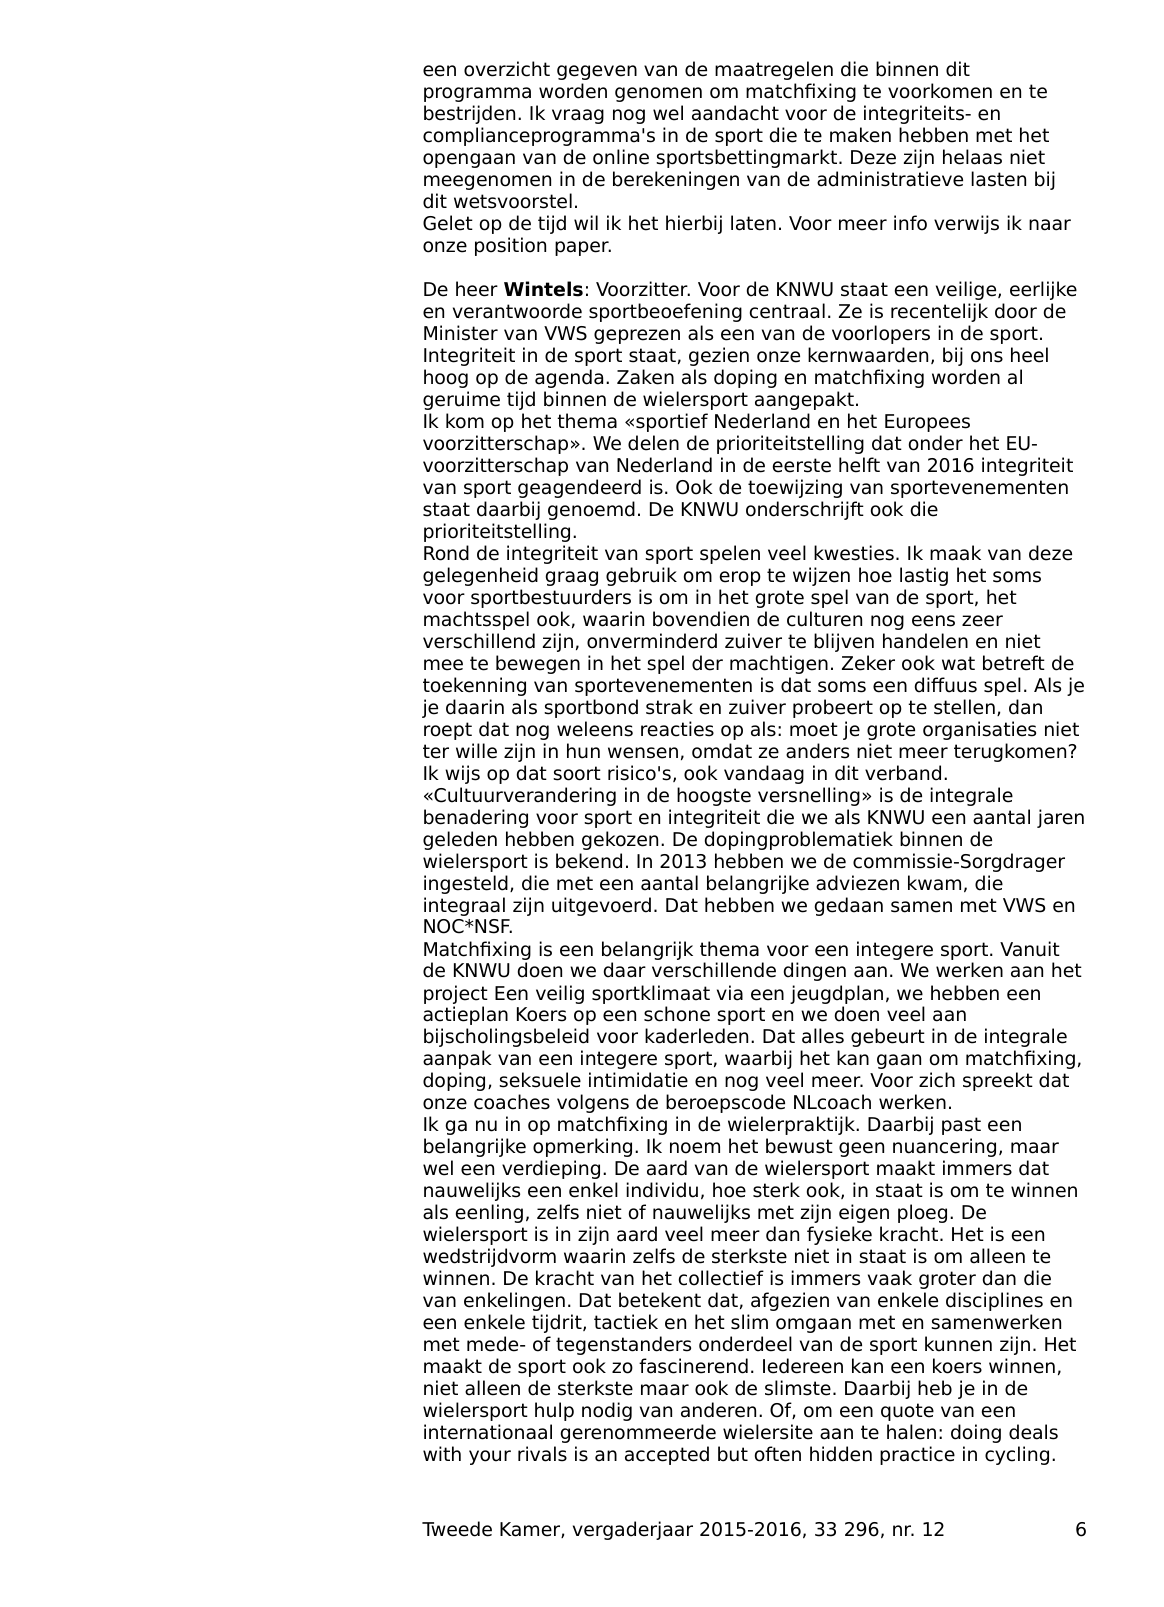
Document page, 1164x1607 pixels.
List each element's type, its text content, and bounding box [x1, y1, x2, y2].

text De heer Wintels: Voorzitter. Voor de KNWU staat een veilige, eerlijke en verantwoorde sportbeoefening centraal. Ze is recentelijk door de Minister van VWS geprezen als een van de voorlopers in de sport. Integriteit in de sport staat, gezien onze kernwaarden, bij ons heel hoog op de agenda. Zaken als doping en matchfixing worden al geruime tijd binnen de wielersport aangepakt. [422, 279, 1087, 411]
text Gelet op de tijd wil ik het hierbij laten. Voor meer info verwijs ik naar onze position paper. [422, 213, 1087, 257]
text een overzicht gegeven van de maatregelen die binnen dit programma worden genomen om matchfixing te voorkomen en te bestrijden. Ik vraag nog wel aandacht voor de integriteits- en complianceprogramma's in de sport die te maken hebben met het opengaan van de online sportsbettingmarkt. Deze zijn helaas niet meegenomen in de berekeningen van de administratieve lasten bij dit wetsvoorstel. [422, 59, 1087, 213]
text Matchfixing is een belangrijk thema voor een integere sport. Vanuit de KNWU doen we daar verschillende dingen aan. We werken aan het project Een veilig sportklimaat via een jeugdplan, we hebben een actieplan Koers op een schone sport en we doen veel aan bijscholingsbeleid voor kaderleden. Dat alles gebeurt in de integrale aanpak van een integere sport, waarbij het kan gaan om matchfixing, doping, seksuele intimidatie en nog veel meer. Voor zich spreekt dat onze coaches volgens de beroepscode NLcoach werken. [422, 938, 1087, 1114]
text Ik kom op het thema «sportief Nederland en het Europees voorzitterschap». We delen de prioriteitstelling dat onder het EU-voorzitterschap van Nederland in de eerste helft van 2016 integriteit van sport geagendeerd is. Ook de toewijzing van sportevenementen staat daarbij genoemd. De KNWU onderschrijft ook die prioriteitstelling. [422, 411, 1087, 543]
text Rond de integriteit van sport spelen veel kwesties. Ik maak van deze gelegenheid graag gebruik om erop te wijzen hoe lastig het soms voor sportbestuurders is om in het grote spel van de sport, het machtsspel ook, waarin bovendien de culturen nog eens zeer verschillend zijn, onverminderd zuiver te blijven handelen en niet mee te bewegen in het spel der machtigen. Zeker ook wat betreft de toekenning van sportevenementen is dat soms een diffuus spel. Als je je daarin als sportbond strak en zuiver probeert op te stellen, dan roept dat nog weleens reacties op als: moet je grote organisaties niet ter wille zijn in hun wensen, omdat ze anders niet meer terugkomen? Ik wijs op dat soort risico's, ook vandaag in dit verband. [422, 543, 1087, 784]
text Ik ga nu in op matchfixing in de wielerpraktijk. Daarbij past een belangrijke opmerking. Ik noem het bewust geen nuancering, maar wel een verdieping. De aard van de wielersport maakt immers dat nauwelijks een enkel individu, hoe sterk ook, in staat is om te winnen als eenling, zelfs niet of nauwelijks met zijn eigen ploeg. De wielersport is in zijn aard veel meer dan fysieke kracht. Het is een wedstrijdvorm waarin zelfs de sterkste niet in staat is om alleen te winnen. De kracht van het collectief is immers vaak groter dan die van enkelingen. Dat betekent dat, afgezien van enkele disciplines en een enkele tijdrit, tactiek en het slim omgaan met en samenwerken met mede- of tegenstanders onderdeel van de sport kunnen zijn. Het maakt de sport ook zo fascinerend. Iedereen kan een koers winnen, niet alleen de sterkste maar ook de slimste. Daarbij heb je in de wielersport hulp nodig van anderen. Of, om een quote van een internationaal gerenommeerde wielersite aan te halen: doing deals with your rivals is an accepted but often hidden practice in cycling. [422, 1114, 1087, 1466]
text «Cultuurverandering in de hoogste versnelling» is de integrale benadering voor sport en integriteit die we als KNWU een aantal jaren geleden hebben gekozen. De dopingproblematiek binnen de wielersport is bekend. In 2013 hebben we de commissie-Sorgdrager ingesteld, die met een aantal belangrijke adviezen kwam, die integraal zijn uitgevoerd. Dat hebben we gedaan samen met VWS en NOC*NSF. [422, 784, 1087, 938]
